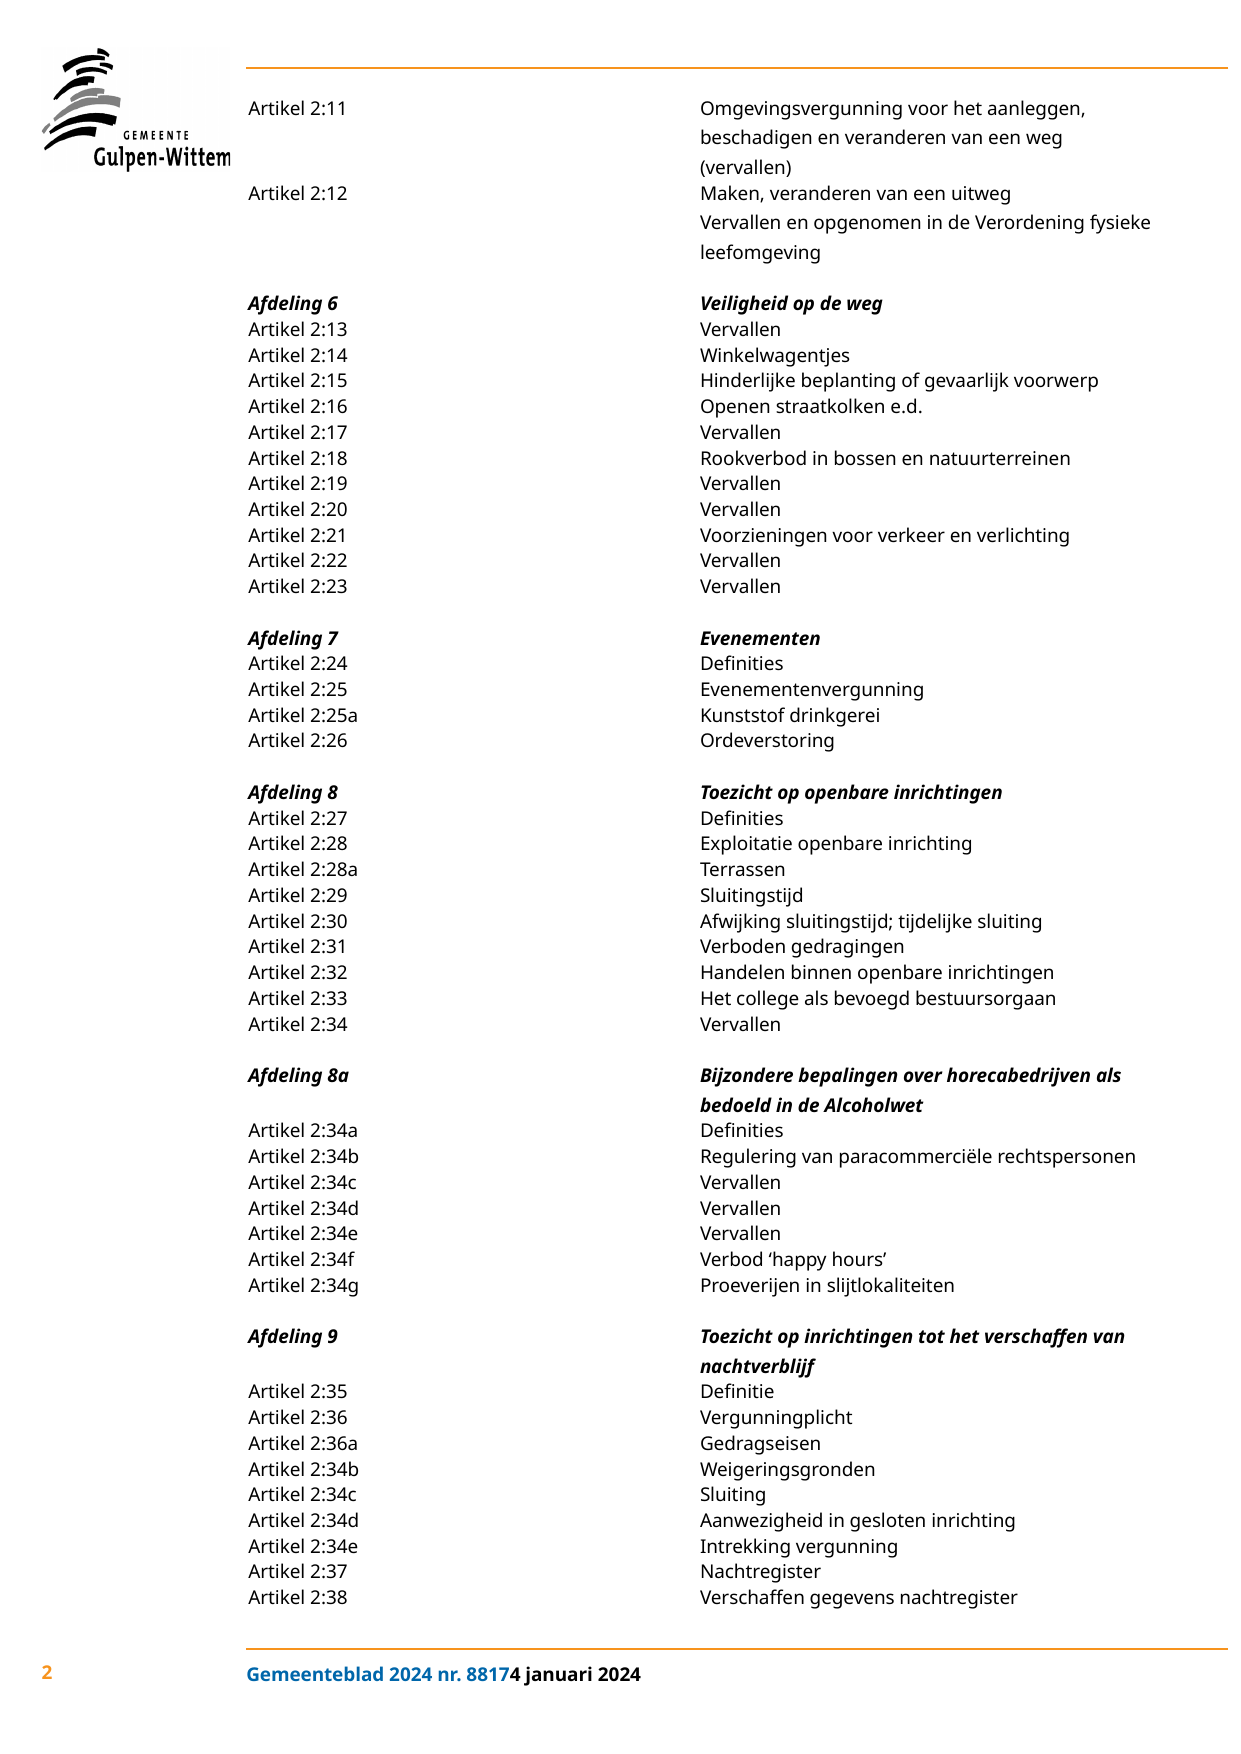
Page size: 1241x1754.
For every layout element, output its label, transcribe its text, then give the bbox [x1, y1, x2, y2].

table_cell Artikel 2:31 [248, 934, 700, 959]
table_cell [248, 265, 700, 290]
table_cell [248, 599, 700, 625]
table_cell Artikel 2:11 [248, 95, 700, 180]
table_cell Afdeling 9 [248, 1323, 700, 1379]
table_cell Rookverbod in bossen en natuurterreinen [700, 445, 1152, 470]
table_cell Afdeling 7 [248, 625, 700, 651]
table_cell Gedragseisen [700, 1430, 1152, 1456]
table_cell [700, 599, 1152, 625]
table_cell Vervallen [700, 573, 1152, 599]
table_cell Artikel 2:16 [248, 393, 700, 419]
table_cell Artikel 2:30 [248, 908, 700, 933]
table_cell Artikel 2:25 [248, 676, 700, 702]
table_cell [248, 754, 700, 779]
table_cell Artikel 2:29 [248, 882, 700, 908]
table_cell Vervallen [700, 1220, 1152, 1246]
table_cell Artikel 2:28 [248, 831, 700, 856]
table_cell Artikel 2:22 [248, 548, 700, 573]
table_cell Vervallen [700, 1011, 1152, 1036]
table_cell Verschaffen gegevens nachtregister [700, 1585, 1152, 1610]
table_cell Definities [700, 805, 1152, 831]
table_cell Sluitingstijd [700, 882, 1152, 908]
table_cell Verboden gedragingen [700, 934, 1152, 959]
table_cell Artikel 2:20 [248, 496, 700, 522]
table_cell Artikel 2:34b [248, 1456, 700, 1482]
table_cell Bijzondere bepalingen over horecabedrijven als bedoeld in de Alcoholwet [700, 1062, 1152, 1117]
table_cell Openen straatkolken e.d. [700, 393, 1152, 419]
table_cell Handelen binnen openbare inrichtingen [700, 959, 1152, 985]
table_cell Artikel 2:25a [248, 702, 700, 728]
table_cell Artikel 2:18 [248, 445, 700, 470]
table_cell Sluiting [700, 1482, 1152, 1507]
table_cell Toezicht op openbare inrichtingen [700, 779, 1152, 805]
table_cell Artikel 2:37 [248, 1559, 700, 1584]
table_cell [700, 1298, 1152, 1323]
table_cell [700, 265, 1152, 290]
table_cell Evenementen [700, 625, 1152, 651]
table_cell Artikel 2:23 [248, 573, 700, 599]
table_cell Definities [700, 651, 1152, 676]
table_cell Afdeling 6 [248, 290, 700, 316]
table_cell Exploitatie openbare inrichting [700, 831, 1152, 856]
table_cell Artikel 2:27 [248, 805, 700, 831]
table_cell Kunststof drinkgerei [700, 702, 1152, 728]
table_cell Artikel 2:33 [248, 985, 700, 1011]
table_cell Definities [700, 1118, 1152, 1143]
table_cell Afdeling 8 [248, 779, 700, 805]
table_cell Vervallen [700, 1195, 1152, 1220]
table_cell Voorzieningen voor verkeer en verlichting [700, 522, 1152, 548]
table_cell Artikel 2:34a [248, 1118, 700, 1143]
table_cell [248, 1298, 700, 1323]
table_cell Artikel 2:34e [248, 1533, 700, 1559]
table_cell Vervallen [700, 548, 1152, 573]
table_cell Nachtregister [700, 1559, 1152, 1584]
table_cell Artikel 2:28a [248, 856, 700, 882]
table_cell Artikel 2:13 [248, 316, 700, 342]
table_cell Artikel 2:38 [248, 1585, 700, 1610]
table_cell Artikel 2:34d [248, 1507, 700, 1533]
table_cell Omgevingsvergunning voor het aanleggen, beschadigen en veranderen van een weg (vervallen) [700, 95, 1152, 180]
table_cell Regulering van paracommerciële rechtspersonen [700, 1143, 1152, 1169]
table_cell Artikel 2:34b [248, 1143, 700, 1169]
table_cell Afwijking sluitingstijd; tijdelijke sluiting [700, 908, 1152, 933]
table_cell Vergunningplicht [700, 1404, 1152, 1430]
table_cell Terrassen [700, 856, 1152, 882]
table_cell [248, 1036, 700, 1062]
table_cell Vervallen [700, 470, 1152, 496]
table_cell Artikel 2:36a [248, 1430, 700, 1456]
table_cell Artikel 2:32 [248, 959, 700, 985]
table_cell Vervallen [700, 1169, 1152, 1195]
table_cell Artikel 2:34f [248, 1246, 700, 1272]
table_cell Evenementenvergunning [700, 676, 1152, 702]
table_cell Intrekking vergunning [700, 1533, 1152, 1559]
table_cell Artikel 2:34c [248, 1482, 700, 1507]
table_cell Aanwezigheid in gesloten inrichting [700, 1507, 1152, 1533]
table_cell Artikel 2:21 [248, 522, 700, 548]
table_cell Artikel 2:36 [248, 1404, 700, 1430]
table_cell Winkelwagentjes [700, 342, 1152, 367]
table_cell Verbod ‘happy hours’ [700, 1246, 1152, 1272]
table_cell Ordeverstoring [700, 728, 1152, 753]
table_cell Vervallen [700, 496, 1152, 522]
table_cell Artikel 2:17 [248, 419, 700, 445]
table_cell Artikel 2:34e [248, 1220, 700, 1246]
table_cell Artikel 2:12 [248, 180, 700, 264]
table_cell Vervallen [700, 316, 1152, 342]
picture [41, 47, 231, 172]
table_cell Artikel 2:14 [248, 342, 700, 367]
table_cell Hinderlijke beplanting of gevaarlijk voorwerp [700, 368, 1152, 393]
table_cell Definitie [700, 1379, 1152, 1404]
table_cell Artikel 2:26 [248, 728, 700, 753]
table_cell [700, 754, 1152, 779]
table_cell Proeverijen in slijtlokaliteiten [700, 1272, 1152, 1298]
table_cell Maken, veranderen van een uitweg Vervallen en opgenomen in de Verordening fysieke leefomgeving [700, 180, 1152, 264]
table_cell Het college als bevoegd bestuursorgaan [700, 985, 1152, 1011]
table_cell Toezicht op inrichtingen tot het verschaffen van nachtverblijf [700, 1323, 1152, 1379]
table_cell Artikel 2:15 [248, 368, 700, 393]
table_cell Veiligheid op de weg [700, 290, 1152, 316]
table_cell Artikel 2:19 [248, 470, 700, 496]
table_cell Afdeling 8a [248, 1062, 700, 1117]
table_cell Artikel 2:34c [248, 1169, 700, 1195]
table_cell Artikel 2:35 [248, 1379, 700, 1404]
table_cell [700, 1036, 1152, 1062]
table_cell Artikel 2:34d [248, 1195, 700, 1220]
table_cell Vervallen [700, 419, 1152, 445]
table_cell Artikel 2:34 [248, 1011, 700, 1036]
table_cell Artikel 2:34g [248, 1272, 700, 1298]
table_cell Artikel 2:24 [248, 651, 700, 676]
table_cell Weigeringsgronden [700, 1456, 1152, 1482]
